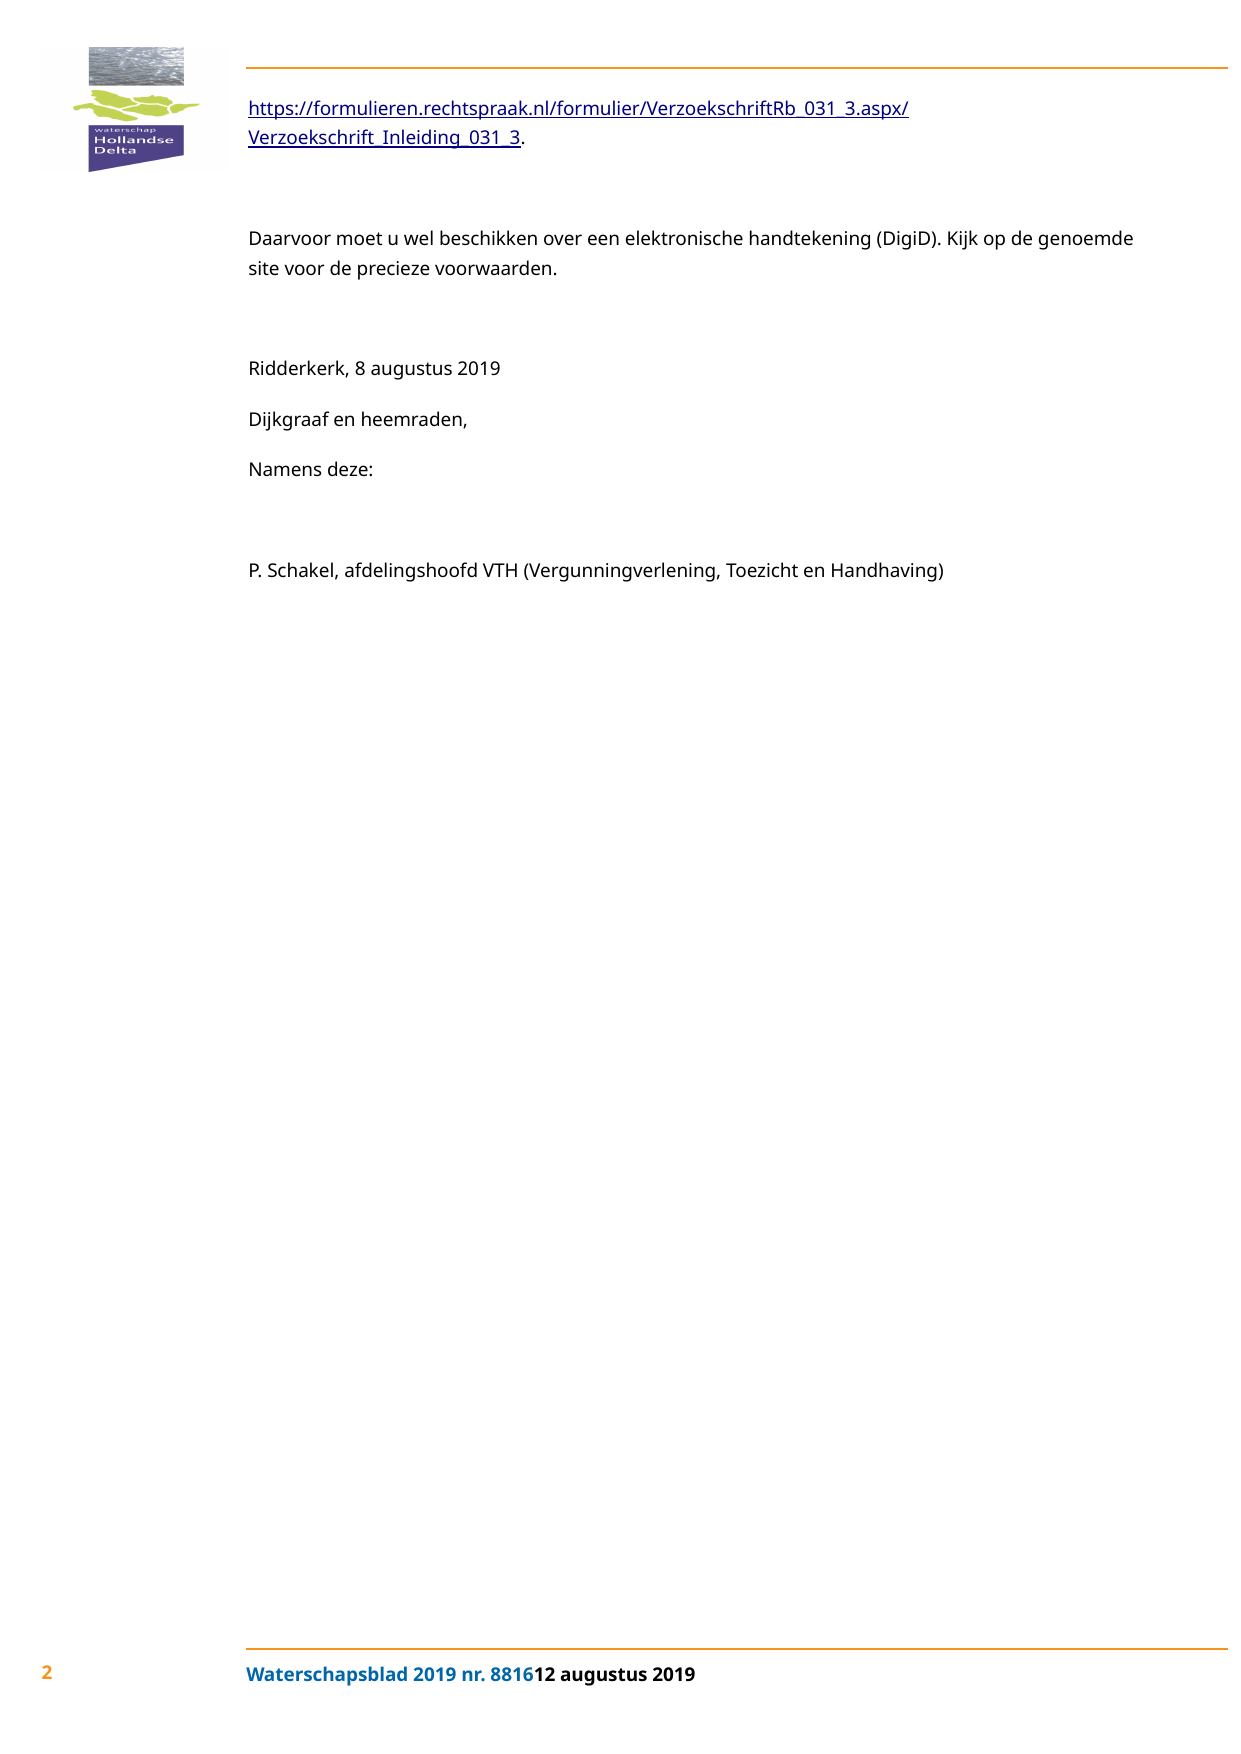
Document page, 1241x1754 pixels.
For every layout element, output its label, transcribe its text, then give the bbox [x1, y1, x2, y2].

text P. Schakel, afdelingshoofd VTH (Vergunningverlening, Toezicht en Handhaving) [248, 557, 1152, 583]
text https://formulieren.rechtspraak.nl/formulier/VerzoekschriftRb_031_3.aspx/Verzoekschrift_Inleiding_031_3. [248, 95, 1152, 150]
text Daarvoor moet u wel beschikken over een elektronische handtekening (DigiD). Kijk op de genoemde site voor de precieze voorwaarden. [248, 225, 1152, 281]
text Ridderkerk, 8 augustus 2019 [248, 356, 1152, 381]
picture [41, 47, 231, 172]
text Namens deze: [248, 456, 1152, 482]
text Dijkgraaf en heemraden, [248, 406, 1152, 432]
